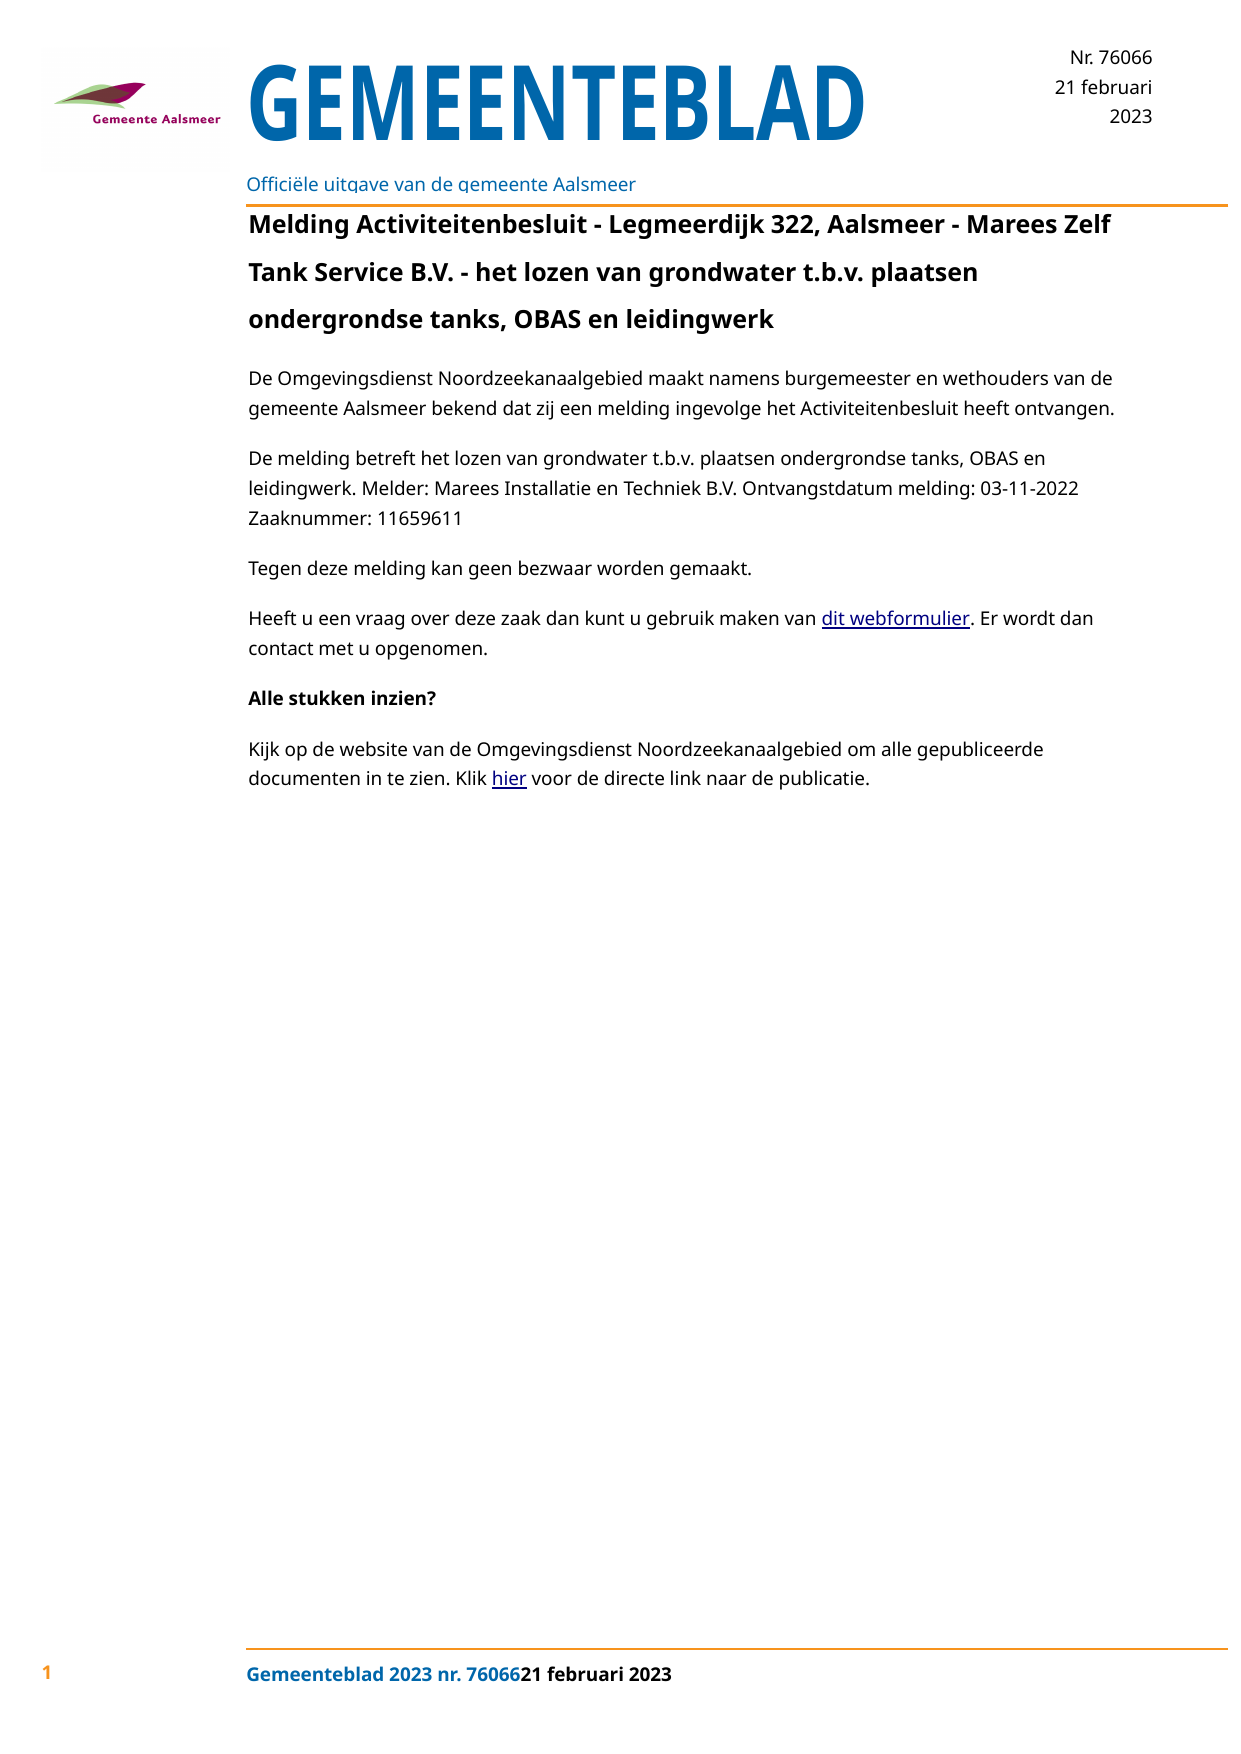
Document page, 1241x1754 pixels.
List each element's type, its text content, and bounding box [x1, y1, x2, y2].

picture [41, 47, 231, 172]
text De Omgevingsdienst Noordzeekanaalgebied maakt namens burgemeester en wethouders van de gemeente Aalsmeer bekend dat zij een melding ingevolge het Activiteitenbesluit heeft ontvangen. [248, 366, 1152, 421]
text Heeft u een vraag over deze zaak dan kunt u gebruik maken van dit webformulier. Er wordt dan contact met u opgenomen. [248, 606, 1152, 661]
text Tegen deze melding kan geen bezwaar worden gemaakt. [248, 555, 1152, 581]
text De melding betreft het lozen van grondwater t.b.v. plaatsen ondergrondse tanks, OBAS en leidingwerk. Melder: Marees Installatie en Techniek B.V. Ontvangstdatum melding: 03-11-2022 Zaaknummer: 11659611 [248, 446, 1152, 530]
text Melding Activiteitenbesluit - Legmeerdijk 322, Aalsmeer - Marees Zelf Tank Service B.V. - het lozen van grondwater t.b.v. plaatsen ondergrondse tanks, OBAS en leidingwerk [248, 207, 1152, 336]
text Alle stukken inzien? [248, 686, 1152, 711]
text Kijk op de website van de Omgevingsdienst Noordzeekanaalgebied om alle gepubliceerde documenten in te zien. Klik hier voor de directe link naar de publicatie. [248, 736, 1152, 791]
